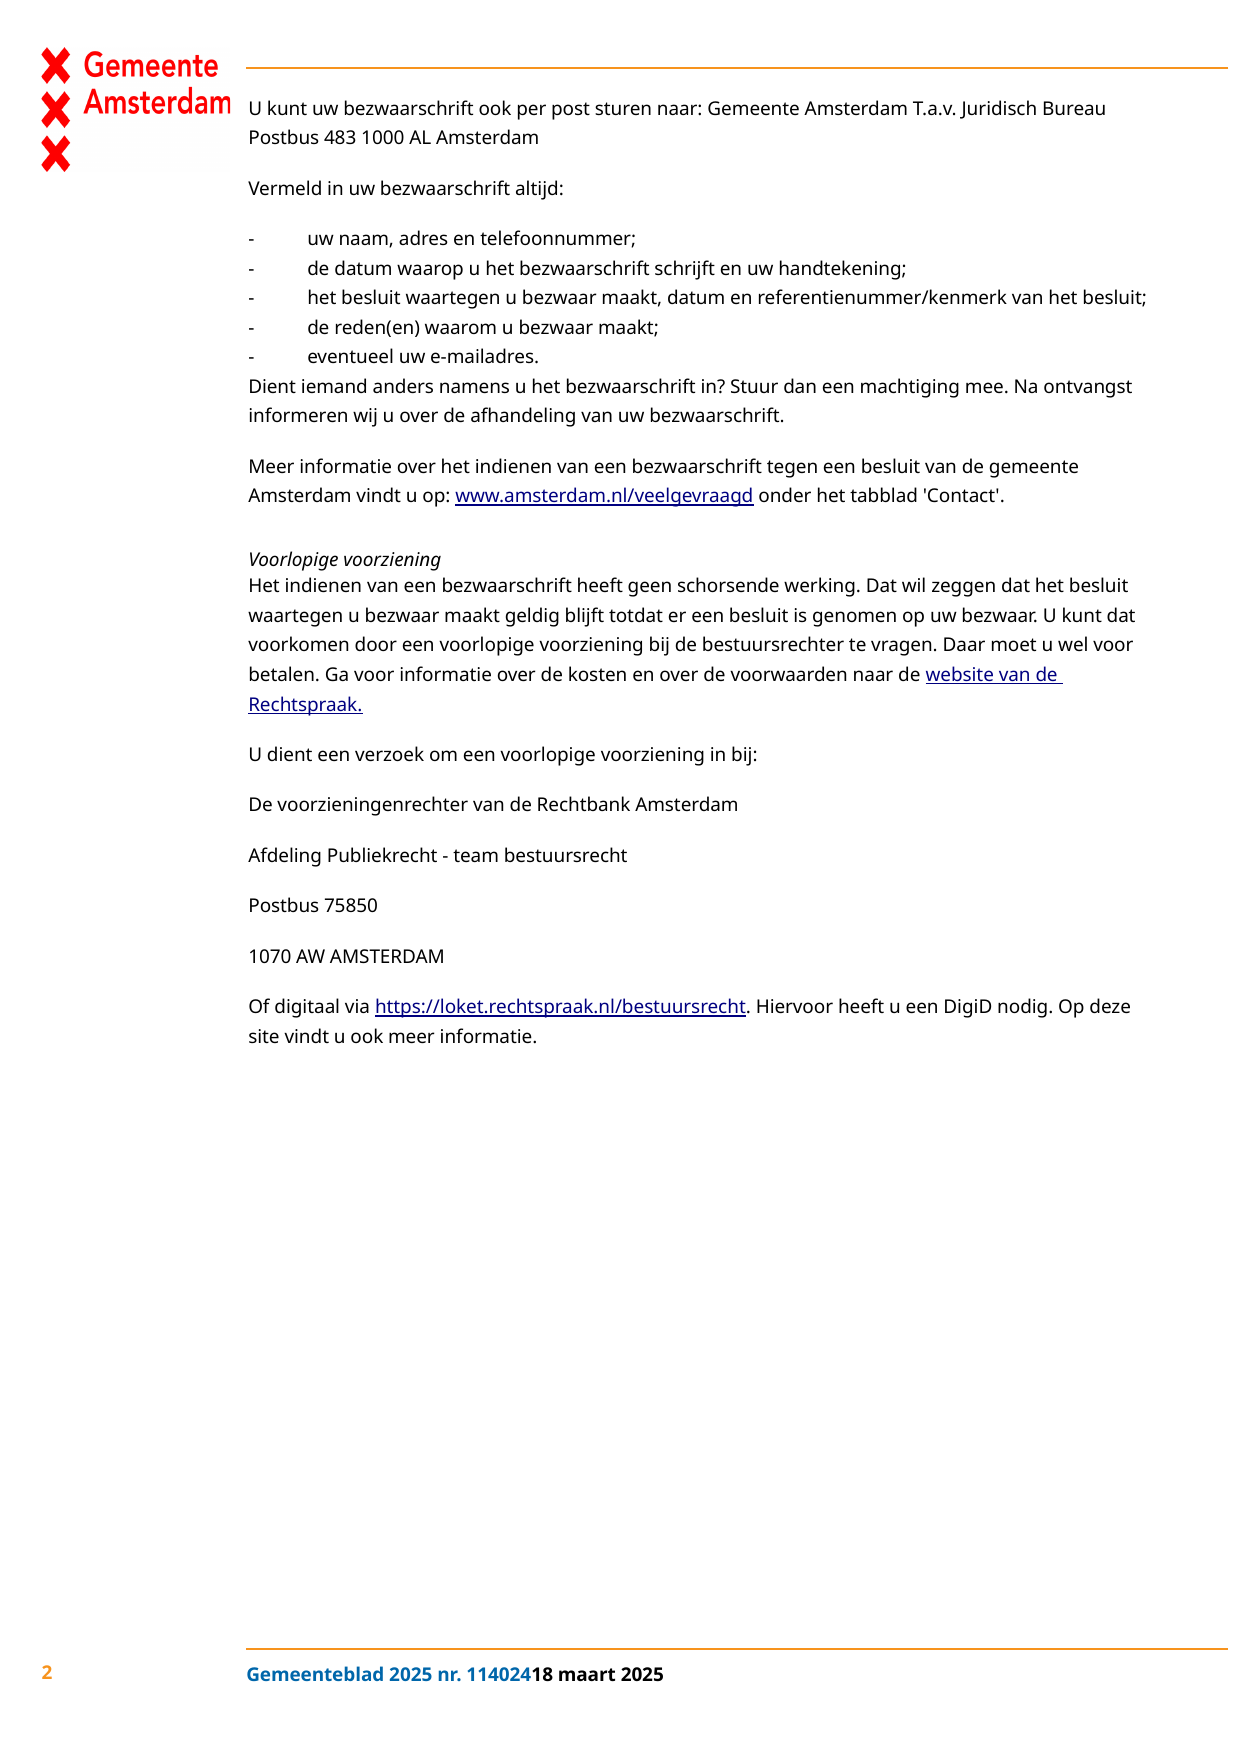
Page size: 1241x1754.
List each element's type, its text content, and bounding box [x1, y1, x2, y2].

text Dient iemand anders namens u het bezwaarschrift in? Stuur dan een machtiging mee. Na ontvangst informeren wij u over de afhandeling van uw bezwaarschrift. [248, 373, 1152, 428]
text Postbus 75850 [248, 892, 1152, 918]
text 1070 AW AMSTERDAM [248, 943, 1152, 968]
text U kunt uw bezwaarschrift ook per post sturen naar: Gemeente Amsterdam T.a.v. Juridisch Bureau Postbus 483 1000 AL Amsterdam [248, 95, 1152, 150]
text U dient een verzoek om een voorlopige voorziening in bij: [248, 741, 1152, 767]
list het besluit waartegen u bezwaar maakt, datum en referentienummer/kenmerk van het besluit; [248, 284, 1152, 310]
text Vermeld in uw bezwaarschrift altijd: [248, 175, 1152, 201]
list de datum waarop u het bezwaarschrift schrijft en uw handtekening; [248, 255, 1152, 281]
text Voorlopige voorziening [248, 547, 1152, 572]
list de reden(en) waarom u bezwaar maakt; [248, 314, 1152, 340]
text Of digitaal via https://loket.rechtspraak.nl/bestuursrecht. Hiervoor heeft u een DigiD nodig. Op deze site vindt u ook meer informatie. [248, 993, 1152, 1048]
text Het indienen van een bezwaarschrift heeft geen schorsende werking. Dat wil zeggen dat het besluit waartegen u bezwaar maakt geldig blijft totdat er een besluit is genomen op uw bezwaar. U kunt dat voorkomen door een voorlopige voorziening bij de bestuursrechter te vragen. Daar moet u wel voor betalen. Ga voor informatie over de kosten en over de voorwaarden naar de website van de Rechtspraak. [248, 572, 1152, 716]
picture [41, 47, 231, 172]
text De voorzieningenrechter van de Rechtbank Amsterdam [248, 792, 1152, 817]
text Afdeling Publiekrecht - team bestuursrecht [248, 842, 1152, 868]
list uw naam, adres en telefoonnummer; [248, 225, 1152, 251]
text Meer informatie over het indienen van een bezwaarschrift tegen een besluit van de gemeente Amsterdam vindt u op: www.amsterdam.nl/veelgevraagd onder het tabblad 'Contact'. [248, 453, 1152, 508]
list eventueel uw e-mailadres. [248, 343, 1152, 369]
